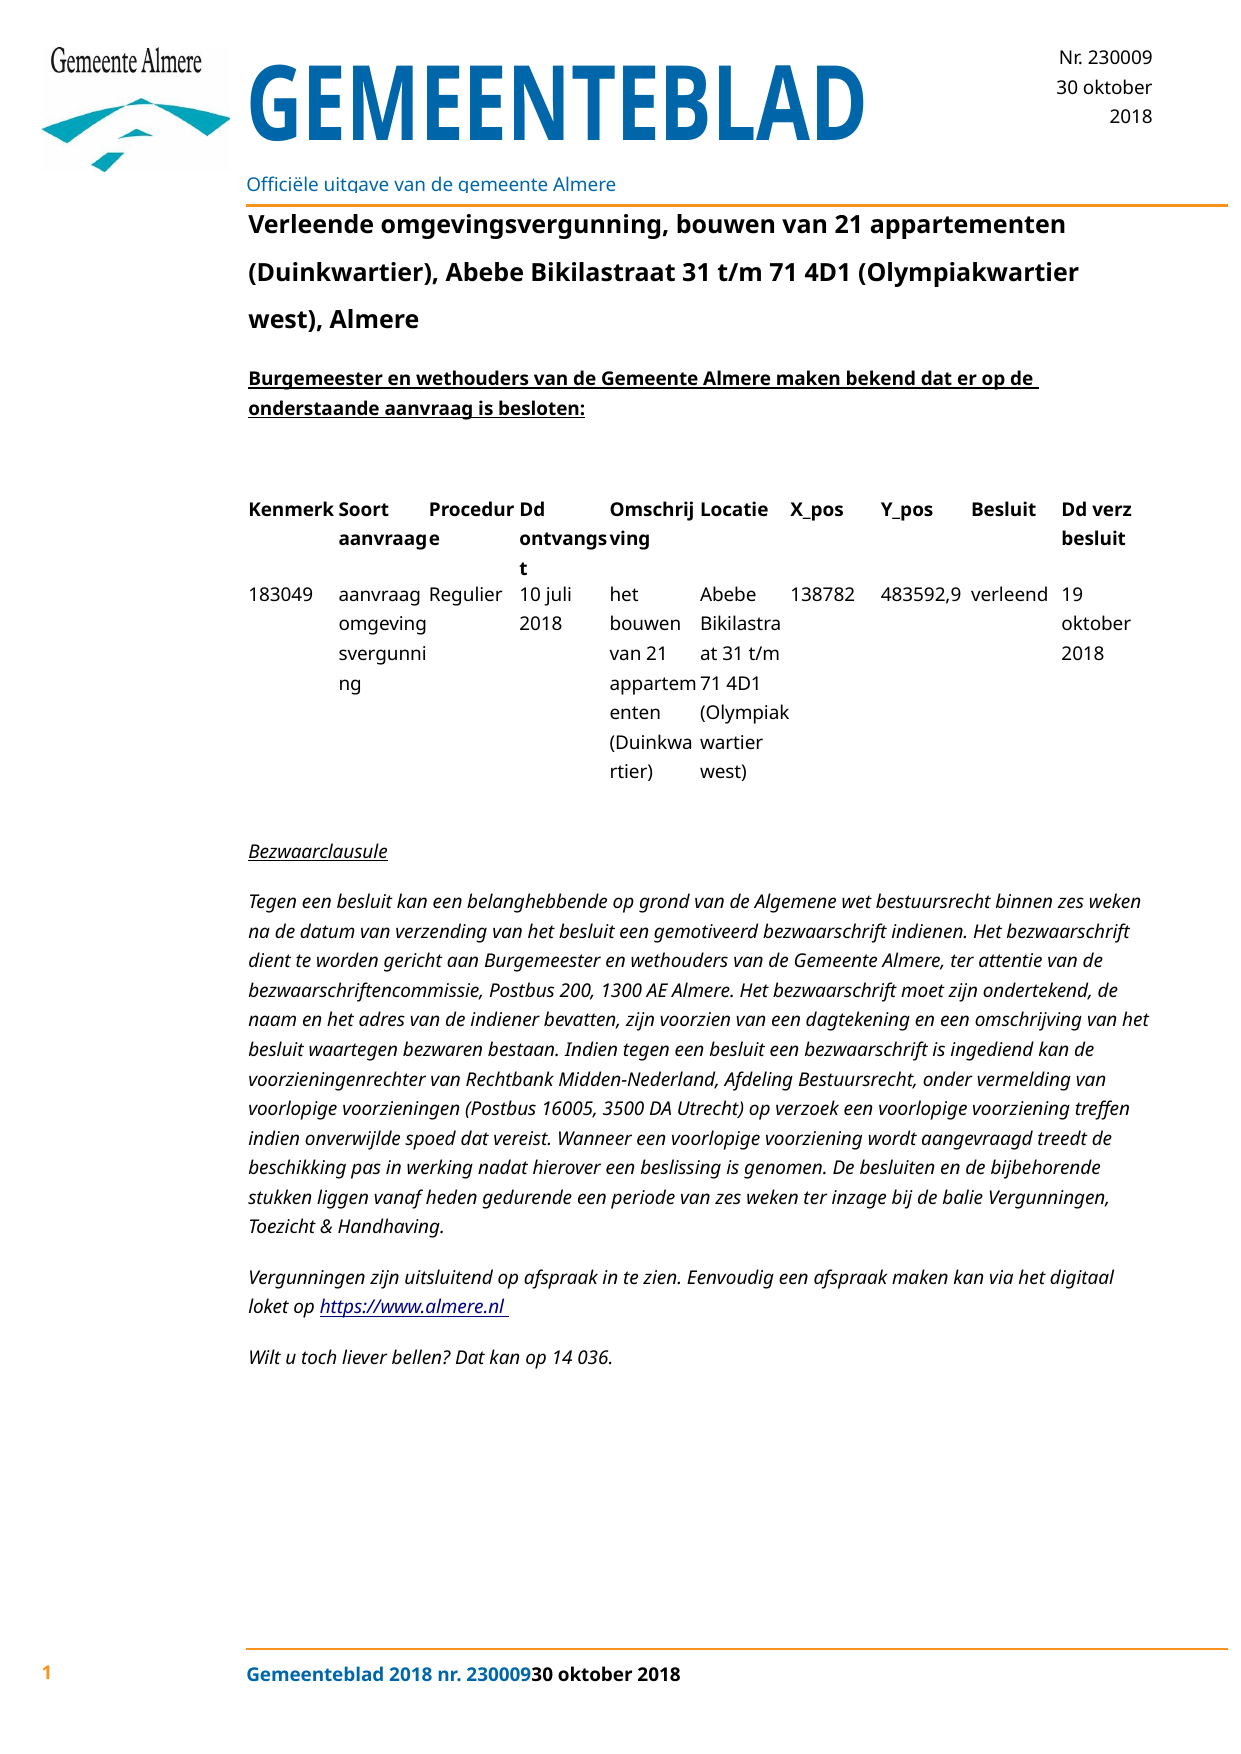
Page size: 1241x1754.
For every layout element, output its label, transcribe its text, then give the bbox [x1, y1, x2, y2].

text Tegen een besluit kan een belanghebbende op grond van de Algemene wet bestuursrecht binnen zes weken na de datum van verzending van het besluit een gemotiveerd bezwaarschrift indienen. Het bezwaarschrift dient te worden gericht aan Burgemeester en wethouders van de Gemeente Almere, ter attentie van de bezwaarschriftencommissie, Postbus 200, 1300 AE Almere. Het bezwaarschrift moet zijn ondertekend, de naam en het adres van de indiener bevatten, zijn voorzien van een dagtekening en een omschrijving van het besluit waartegen bezwaren bestaan. Indien tegen een besluit een bezwaarschrift is ingediend kan de voorzieningenrechter van Rechtbank Midden-Nederland, Afdeling Bestuursrecht, onder vermelding van voorlopige voorzieningen (Postbus 16005, 3500 DA Utrecht) op verzoek een voorlopige voorziening treffen indien onverwijlde spoed dat vereist. Wanneer een voorlopige voorziening wordt aangevraagd treedt de beschikking pas in werking nadat hierover een beslissing is genomen. De besluiten en de bijbehorende stukken liggen vanaf heden gedurende een periode van zes weken ter inzage bij de balie Vergunningen, Toezicht & Handhaving. [248, 888, 1152, 1239]
picture [41, 47, 231, 172]
table_header Dd verz besluit [1061, 496, 1152, 581]
table_header Besluit [971, 496, 1061, 581]
table_cell 483592,9 [881, 581, 971, 784]
table_header Kenmerk [248, 496, 338, 581]
text Vergunningen zijn uitsluitend op afspraak in te zien. Eenvoudig een afspraak maken kan via het digitaal loket op https://www.almere.nl [248, 1264, 1152, 1319]
table_header X_pos [790, 496, 881, 581]
table_header Dd ontvangst [519, 496, 609, 581]
table_cell verleend [971, 581, 1061, 784]
table_cell Abebe Bikilastraat 31 t/m 71 4D1 (Olympiakwartier west) [700, 581, 790, 784]
table_cell aanvraag omgevingsvergunning [338, 581, 429, 784]
table_cell 138782 [790, 581, 881, 784]
table_header Procedure [429, 496, 519, 581]
table_cell 183049 [248, 581, 338, 784]
table_header Locatie [700, 496, 790, 581]
text Burgemeester en wethouders van de Gemeente Almere maken bekend dat er op de onderstaande aanvraag is besloten: [248, 366, 1152, 421]
table_cell het bouwen van 21 appartementen (Duinkwartier) [609, 581, 700, 784]
text Verleende omgevingsvergunning, bouwen van 21 appartementen (Duinkwartier), Abebe Bikilastraat 31 t/m 71 4D1 (Olympiakwartier west), Almere [248, 207, 1152, 336]
table_cell Regulier [429, 581, 519, 784]
table_cell 10 juli 2018 [519, 581, 609, 784]
table_header Y_pos [881, 496, 971, 581]
text Wilt u toch liever bellen? Dat kan op 14 036. [248, 1344, 1152, 1370]
table_header Omschrijving [609, 496, 700, 581]
table_header Soort aanvraag [338, 496, 429, 581]
text Bezwaarclausule [248, 838, 1152, 863]
table_cell 19 oktober 2018 [1061, 581, 1152, 784]
